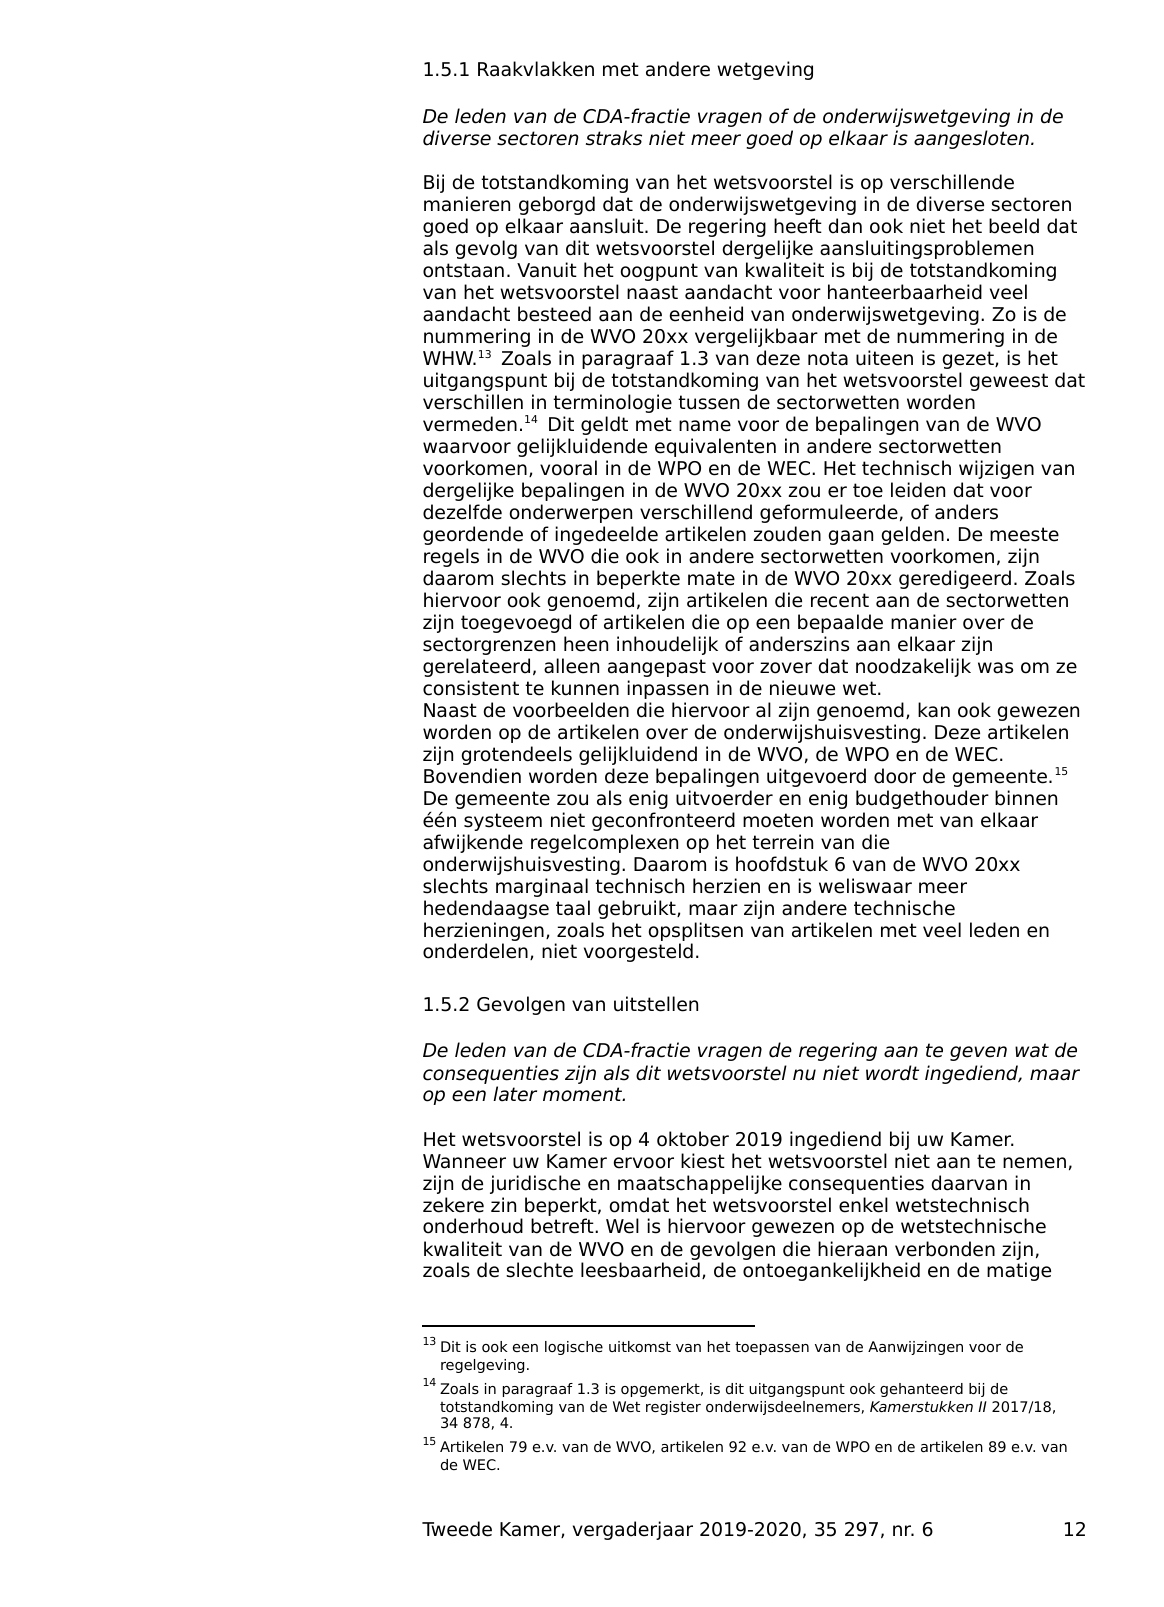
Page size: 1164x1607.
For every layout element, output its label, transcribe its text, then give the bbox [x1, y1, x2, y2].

text Naast de voorbeelden die hiervoor al zijn genoemd, kan ook gewezen worden op de artikelen over de onderwijshuisvesting. Deze artikelen zijn grotendeels gelijkluidend in de WVO, de WPO en de WEC. Bovendien worden deze bepalingen uitgevoerd door de gemeente. De gemeente zou als enig uitvoerder en enig budgethouder binnen één systeem niet geconfronteerd moeten worden met van elkaar afwijkende regelcomplexen op het terrein van die onderwijshuisvesting. Daarom is hoofdstuk 6 van de WVO 20xx slechts marginaal technisch herzien en is weliswaar meer hedendaagse taal gebruikt, maar zijn andere technische herzieningen, zoals het opsplitsen van artikelen met veel leden en onderdelen, niet voorgesteld. [422, 700, 1087, 963]
text Artikelen 79 e.v. van de WVO, artikelen 92 e.v. van de WPO en de artikelen 89 e.v. van de WEC. [422, 1435, 1087, 1474]
text De leden van de CDA-fractie vragen de regering aan te geven wat de consequenties zijn als dit wetsvoorstel nu niet wordt ingediend, maar op een later moment. [422, 1040, 1087, 1106]
text Bij de totstandkoming van het wetsvoorstel is op verschillende manieren geborgd dat de onderwijswetgeving in de diverse sectoren goed op elkaar aansluit. De regering heeft dan ook niet het beeld dat als gevolg van dit wetsvoorstel dergelijke aansluitingsproblemen ontstaan. Vanuit het oogpunt van kwaliteit is bij de totstandkoming van het wetsvoorstel naast aandacht voor hanteerbaarheid veel aandacht besteed aan de eenheid van onderwijswetgeving. Zo is de nummering in de WVO 20xx vergelijkbaar met de nummering in de WHW. Zoals in paragraaf 1.3 van deze nota uiteen is gezet, is het uitgangspunt bij de totstandkoming van het wetsvoorstel geweest dat verschillen in terminologie tussen de sectorwetten worden vermeden. Dit geldt met name voor de bepalingen van de WVO waarvoor gelijkluidende equivalenten in andere sectorwetten voorkomen, vooral in de WPO en de WEC. Het technisch wijzigen van dergelijke bepalingen in de WVO 20xx zou er toe leiden dat voor dezelfde onderwerpen verschillend geformuleerde, of anders geordende of ingedeelde artikelen zouden gaan gelden. De meeste regels in de WVO die ook in andere sectorwetten voorkomen, zijn daarom slechts in beperkte mate in de WVO 20xx geredigeerd. Zoals hiervoor ook genoemd, zijn artikelen die recent aan de sectorwetten zijn toegevoegd of artikelen die op een bepaalde manier over de sectorgrenzen heen inhoudelijk of anderszins aan elkaar zijn gerelateerd, alleen aangepast voor zover dat noodzakelijk was om ze consistent te kunnen inpassen in de nieuwe wet. [422, 172, 1087, 700]
subtitle 1.5.1 Raakvlakken met andere wetgeving [422, 59, 1087, 81]
text Zoals in paragraaf 1.3 is opgemerkt, is dit uitgangspunt ook gehanteerd bij de totstandkoming van de Wet register onderwijsdeelnemers, Kamerstukken II 2017/18, 34 878, 4. [422, 1377, 1087, 1432]
subtitle 1.5.2 Gevolgen van uitstellen [422, 993, 1087, 1015]
text De leden van de CDA-fractie vragen of de onderwijswetgeving in de diverse sectoren straks niet meer goed op elkaar is aangesloten. [422, 106, 1087, 150]
text Het wetsvoorstel is op 4 oktober 2019 ingediend bij uw Kamer. Wanneer uw Kamer ervoor kiest het wetsvoorstel niet aan te nemen, zijn de juridische en maatschappelijke consequenties daarvan in zekere zin beperkt, omdat het wetsvoorstel enkel wetstechnisch onderhoud betreft. Wel is hiervoor gewezen op de wetstechnische kwaliteit van de WVO en de gevolgen die hieraan verbonden zijn, zoals de slechte leesbaarheid, de ontoegankelijkheid en de matige [422, 1128, 1087, 1282]
text Dit is ook een logische uitkomst van het toepassen van de Aanwijzingen voor de regelgeving. [422, 1335, 1087, 1374]
